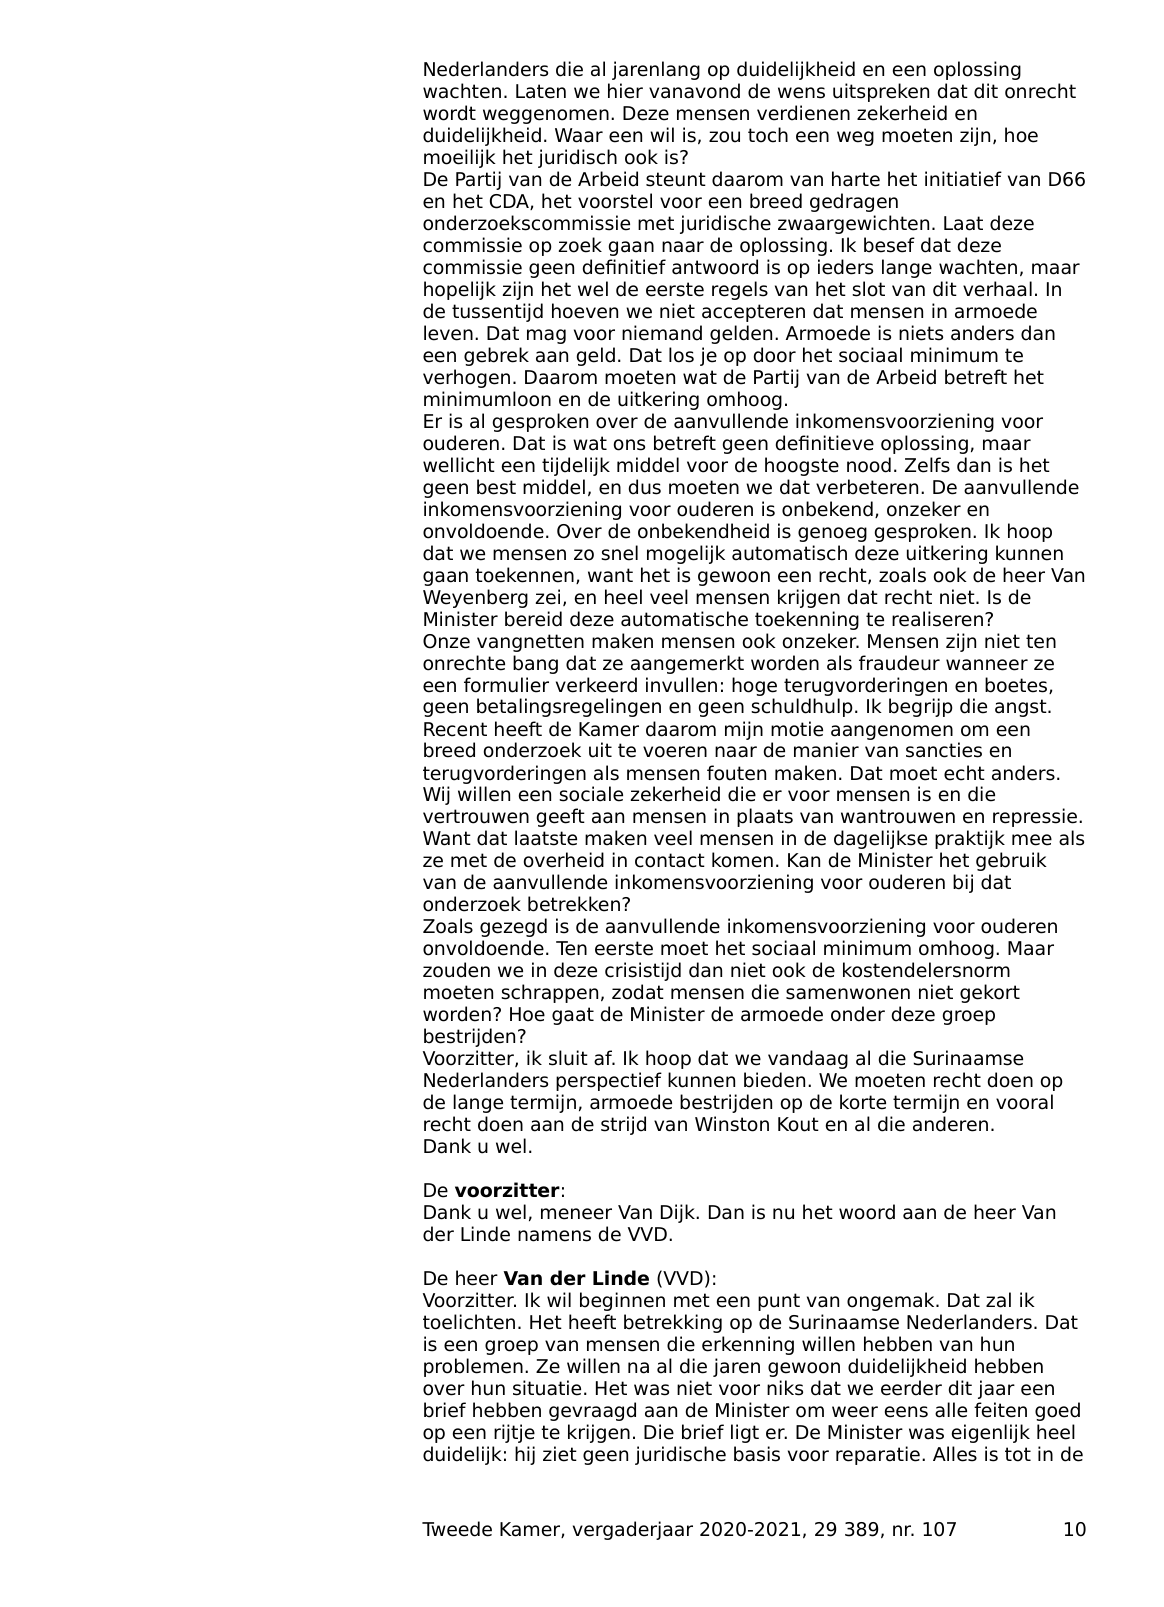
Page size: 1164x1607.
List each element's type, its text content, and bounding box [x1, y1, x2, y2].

text Zoals gezegd is de aanvullende inkomensvoorziening voor ouderen onvoldoende. Ten eerste moet het sociaal minimum omhoog. Maar zouden we in deze crisistijd dan niet ook de kostendelersnorm moeten schrappen, zodat mensen die samenwonen niet gekort worden? Hoe gaat de Minister de armoede onder deze groep bestrijden? [422, 916, 1087, 1048]
text Nederlanders die al jarenlang op duidelijkheid en een oplossing wachten. Laten we hier vanavond de wens uitspreken dat dit onrecht wordt weggenomen. Deze mensen verdienen zekerheid en duidelijkheid. Waar een wil is, zou toch een weg moeten zijn, hoe moeilijk het juridisch ook is? [422, 59, 1087, 169]
text Er is al gesproken over de aanvullende inkomensvoorziening voor ouderen. Dat is wat ons betreft geen definitieve oplossing, maar wellicht een tijdelijk middel voor de hoogste nood. Zelfs dan is het geen best middel, en dus moeten we dat verbeteren. De aanvullende inkomensvoorziening voor ouderen is onbekend, onzeker en onvoldoende. Over de onbekendheid is genoeg gesproken. Ik hoop dat we mensen zo snel mogelijk automatisch deze uitkering kunnen gaan toekennen, want het is gewoon een recht, zoals ook de heer Van Weyenberg zei, en heel veel mensen krijgen dat recht niet. Is de Minister bereid deze automatische toekenning te realiseren? [422, 411, 1087, 631]
text De Partij van de Arbeid steunt daarom van harte het initiatief van D66 en het CDA, het voorstel voor een breed gedragen onderzoekscommissie met juridische zwaargewichten. Laat deze commissie op zoek gaan naar de oplossing. Ik besef dat deze commissie geen definitief antwoord is op ieders lange wachten, maar hopelijk zijn het wel de eerste regels van het slot van dit verhaal. In de tussentijd hoeven we niet accepteren dat mensen in armoede leven. Dat mag voor niemand gelden. Armoede is niets anders dan een gebrek aan geld. Dat los je op door het sociaal minimum te verhogen. Daarom moeten wat de Partij van de Arbeid betreft het minimumloon en de uitkering omhoog. [422, 169, 1087, 411]
text Onze vangnetten maken mensen ook onzeker. Mensen zijn niet ten onrechte bang dat ze aangemerkt worden als fraudeur wanneer ze een formulier verkeerd invullen: hoge terugvorderingen en boetes, geen betalingsregelingen en geen schuldhulp. Ik begrijp die angst. Recent heeft de Kamer daarom mijn motie aangenomen om een breed onderzoek uit te voeren naar de manier van sancties en terugvorderingen als mensen fouten maken. Dat moet echt anders. Wij willen een sociale zekerheid die er voor mensen is en die vertrouwen geeft aan mensen in plaats van wantrouwen en repressie. Want dat laatste maken veel mensen in de dagelijkse praktijk mee als ze met de overheid in contact komen. Kan de Minister het gebruik van de aanvullende inkomensvoorziening voor ouderen bij dat onderzoek betrekken? [422, 631, 1087, 916]
text Dank u wel, meneer Van Dijk. Dan is nu het woord aan de heer Van der Linde namens de VVD. [422, 1202, 1087, 1246]
text Voorzitter, ik sluit af. Ik hoop dat we vandaag al die Surinaamse Nederlanders perspectief kunnen bieden. We moeten recht doen op de lange termijn, armoede bestrijden op de korte termijn en vooral recht doen aan de strijd van Winston Kout en al die anderen. [422, 1048, 1087, 1136]
text De heer Van der Linde (VVD): [422, 1268, 1087, 1290]
text Dank u wel. [422, 1136, 1087, 1158]
text De voorzitter: [422, 1180, 1087, 1202]
text Voorzitter. Ik wil beginnen met een punt van ongemak. Dat zal ik toelichten. Het heeft betrekking op de Surinaamse Nederlanders. Dat is een groep van mensen die erkenning willen hebben van hun problemen. Ze willen na al die jaren gewoon duidelijkheid hebben over hun situatie. Het was niet voor niks dat we eerder dit jaar een brief hebben gevraagd aan de Minister om weer eens alle feiten goed op een rijtje te krijgen. Die brief ligt er. De Minister was eigenlijk heel duidelijk: hij ziet geen juridische basis voor reparatie. Alles is tot in de [422, 1290, 1087, 1466]
